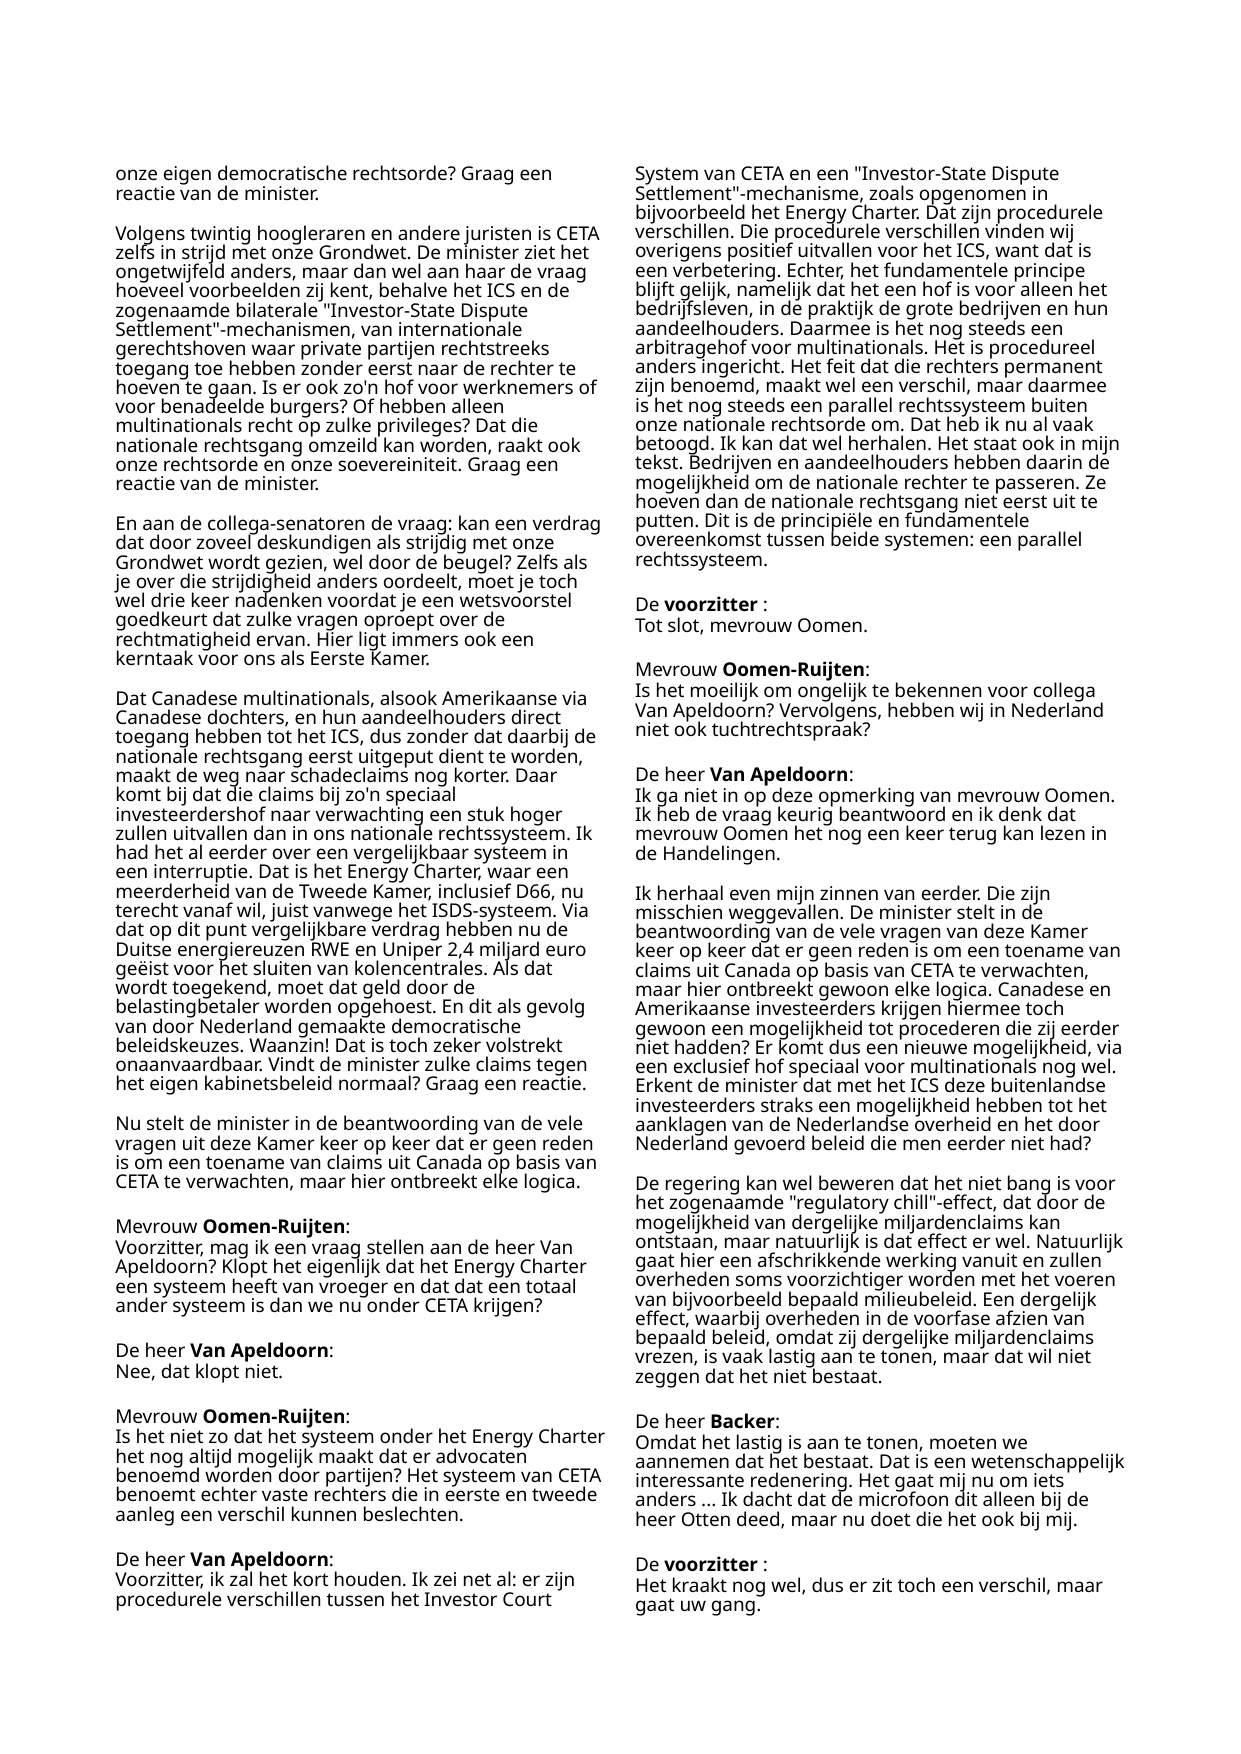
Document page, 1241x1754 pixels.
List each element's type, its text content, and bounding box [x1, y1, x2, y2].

text De voorzitter : [635, 591, 1125, 617]
text Ik ga niet in op deze opmerking van mevrouw Oomen. Ik heb de vraag keurig beantwoord en ik denk dat mevrouw Oomen het nog een keer terug kan lezen in de Handelingen. [635, 787, 1125, 864]
text Voorzitter, ik zal het kort houden. Ik zei net al: er zijn procedurele verschillen tussen het Investor Court [115, 1571, 605, 1610]
text System van CETA en een "Investor-State Dispute Settlement"-mechanisme, zoals opgenomen in bijvoorbeeld het Energy Charter. Dat zijn procedurele verschillen. Die procedurele verschillen vinden wij overigens positief uitvallen voor het ICS, want dat is een verbetering. Echter, het fundamentele principe blijft gelijk, namelijk dat het een hof is voor alleen het bedrijfsleven, in de praktijk de grote bedrijven en hun aandeelhouders. Daarmee is het nog steeds een arbitragehof voor multinationals. Het is procedureel anders ingericht. Het feit dat die rechters permanent zijn benoemd, maakt wel een verschil, maar daarmee is het nog steeds een parallel rechtssysteem buiten onze nationale rechtsorde om. Dat heb ik nu al vaak betoogd. Ik kan dat wel herhalen. Het staat ook in mijn tekst. Bedrijven en aandeelhouders hebben daarin de mogelijkheid om de nationale rechter te passeren. Ze hoeven dan de nationale rechtsgang niet eerst uit te putten. Dit is de principiële en fundamentele overeenkomst tussen beide systemen: een parallel rechtssysteem. [635, 165, 1125, 570]
text Tot slot, mevrouw Oomen. [635, 617, 1125, 636]
text De heer Van Apeldoorn: [115, 1337, 605, 1363]
text Nu stelt de minister in de beantwoording van de vele vragen uit deze Kamer keer op keer dat er geen reden is om een toename van claims uit Canada op basis van CETA te verwachten, maar hier ontbreekt elke logica. [115, 1115, 605, 1192]
text De heer Van Apeldoorn: [115, 1546, 605, 1571]
text Ik herhaal even mijn zinnen van eerder. Die zijn misschien weggevallen. De minister stelt in de beantwoording van de vele vragen van deze Kamer keer op keer dat er geen reden is om een toename van claims uit Canada op basis van CETA te verwachten, maar hier ontbreekt gewoon elke logica. Canadese en Amerikaanse investeerders krijgen hiermee toch gewoon een mogelijkheid tot procederen die zij eerder niet hadden? Er komt dus een nieuwe mogelijkheid, via een exclusief hof speciaal voor multinationals nog wel. Erkent de minister dat met het ICS deze buitenlandse investeerders straks een mogelijkheid hebben tot het aanklagen van de Nederlandse overheid en het door Nederland gevoerd beleid die men eerder niet had? [635, 884, 1125, 1154]
text De heer Van Apeldoorn: [635, 761, 1125, 787]
text Nee, dat klopt niet. [115, 1363, 605, 1382]
text Mevrouw Oomen-Ruijten: [635, 657, 1125, 682]
text Is het moeilijk om ongelijk te bekennen voor collega Van Apeldoorn? Vervolgens, hebben wij in Nederland niet ook tuchtrechtspraak? [635, 682, 1125, 740]
text De heer Backer: [635, 1408, 1125, 1434]
text Mevrouw Oomen-Ruijten: [115, 1213, 605, 1239]
text Mevrouw Oomen-Ruijten: [115, 1403, 605, 1428]
text Dat Canadese multinationals, alsook Amerikaanse via Canadese dochters, en hun aandeelhouders direct toegang hebben tot het ICS, dus zonder dat daarbij de nationale rechtsgang eerst uitgeput dient te worden, maakt de weg naar schadeclaims nog korter. Daar komt bij dat die claims bij zo'n speciaal investeerdershof naar verwachting een stuk hoger zullen uitvallen dan in ons nationale rechtssysteem. Ik had het al eerder over een vergelijkbaar systeem in een interruptie. Dat is het Energy Charter, waar een meerderheid van de Tweede Kamer, inclusief D66, nu terecht vanaf wil, juist vanwege het ISDS-systeem. Via dat op dit punt vergelijkbare verdrag hebben nu de Duitse energiereuzen RWE en Uniper 2,4 miljard euro geëist voor het sluiten van kolencentrales. Als dat wordt toegekend, moet dat geld door de belastingbetaler worden opgehoest. En dit als gevolg van door Nederland gemaakte democratische beleidskeuzes. Waanzin! Dat is toch zeker volstrekt onaanvaardbaar. Vindt de minister zulke claims tegen het eigen kabinetsbeleid normaal? Graag een reactie. [115, 690, 605, 1095]
text En aan de collega-senatoren de vraag: kan een verdrag dat door zoveel deskundigen als strijdig met onze Grondwet wordt gezien, wel door de beugel? Zelfs als je over die strijdigheid anders oordeelt, moet je toch wel drie keer nadenken voordat je een wetsvoorstel goedkeurt dat zulke vragen oproept over de rechtmatigheid ervan. Hier ligt immers ook een kerntaak voor ons als Eerste Kamer. [115, 515, 605, 669]
text Het kraakt nog wel, dus er zit toch een verschil, maar gaat uw gang. [635, 1577, 1125, 1615]
text Is het niet zo dat het systeem onder het Energy Charter het nog altijd mogelijk maakt dat er advocaten benoemd worden door partijen? Het systeem van CETA benoemt echter vaste rechters die in eerste en tweede aanleg een verschil kunnen beslechten. [115, 1428, 605, 1525]
text De voorzitter : [635, 1551, 1125, 1577]
text onze eigen democratische rechtsorde? Graag een reactie van de minister. [115, 165, 605, 204]
text Voorzitter, mag ik een vraag stellen aan de heer Van Apeldoorn? Klopt het eigenlijk dat het Energy Charter een systeem heeft van vroeger en dat dat een totaal ander systeem is dan we nu onder CETA krijgen? [115, 1239, 605, 1316]
text Omdat het lastig is aan te tonen, moeten we aannemen dat het bestaat. Dat is een wetenschappelijk interessante redenering. Het gaat mij nu om iets anders ... Ik dacht dat de microfoon dit alleen bij de heer Otten deed, maar nu doet die het ook bij mij. [635, 1434, 1125, 1530]
text De regering kan wel beweren dat het niet bang is voor het zogenaamde "regulatory chill"-effect, dat door de mogelijkheid van dergelijke miljardenclaims kan ontstaan, maar natuurlijk is dat effect er wel. Natuurlijk gaat hier een afschrikkende werking vanuit en zullen overheden soms voorzichtiger worden met het voeren van bijvoorbeeld bepaald milieubeleid. Een dergelijk effect, waarbij overheden in de voorfase afzien van bepaald beleid, omdat zij dergelijke miljardenclaims vrezen, is vaak lastig aan te tonen, maar dat wil niet zeggen dat het niet bestaat. [635, 1175, 1125, 1387]
text Volgens twintig hoogleraren en andere juristen is CETA zelfs in strijd met onze Grondwet. De minister ziet het ongetwijfeld anders, maar dan wel aan haar de vraag hoeveel voorbeelden zij kent, behalve het ICS en de zogenaamde bilaterale "Investor-State Dispute Settlement"-mechanismen, van internationale gerechtshoven waar private partijen rechtstreeks toegang toe hebben zonder eerst naar de rechter te hoeven te gaan. Is er ook zo'n hof voor werknemers of voor benadeelde burgers? Of hebben alleen multinationals recht op zulke privileges? Dat die nationale rechtsgang omzeild kan worden, raakt ook onze rechtsorde en onze soevereiniteit. Graag een reactie van de minister. [115, 224, 605, 494]
